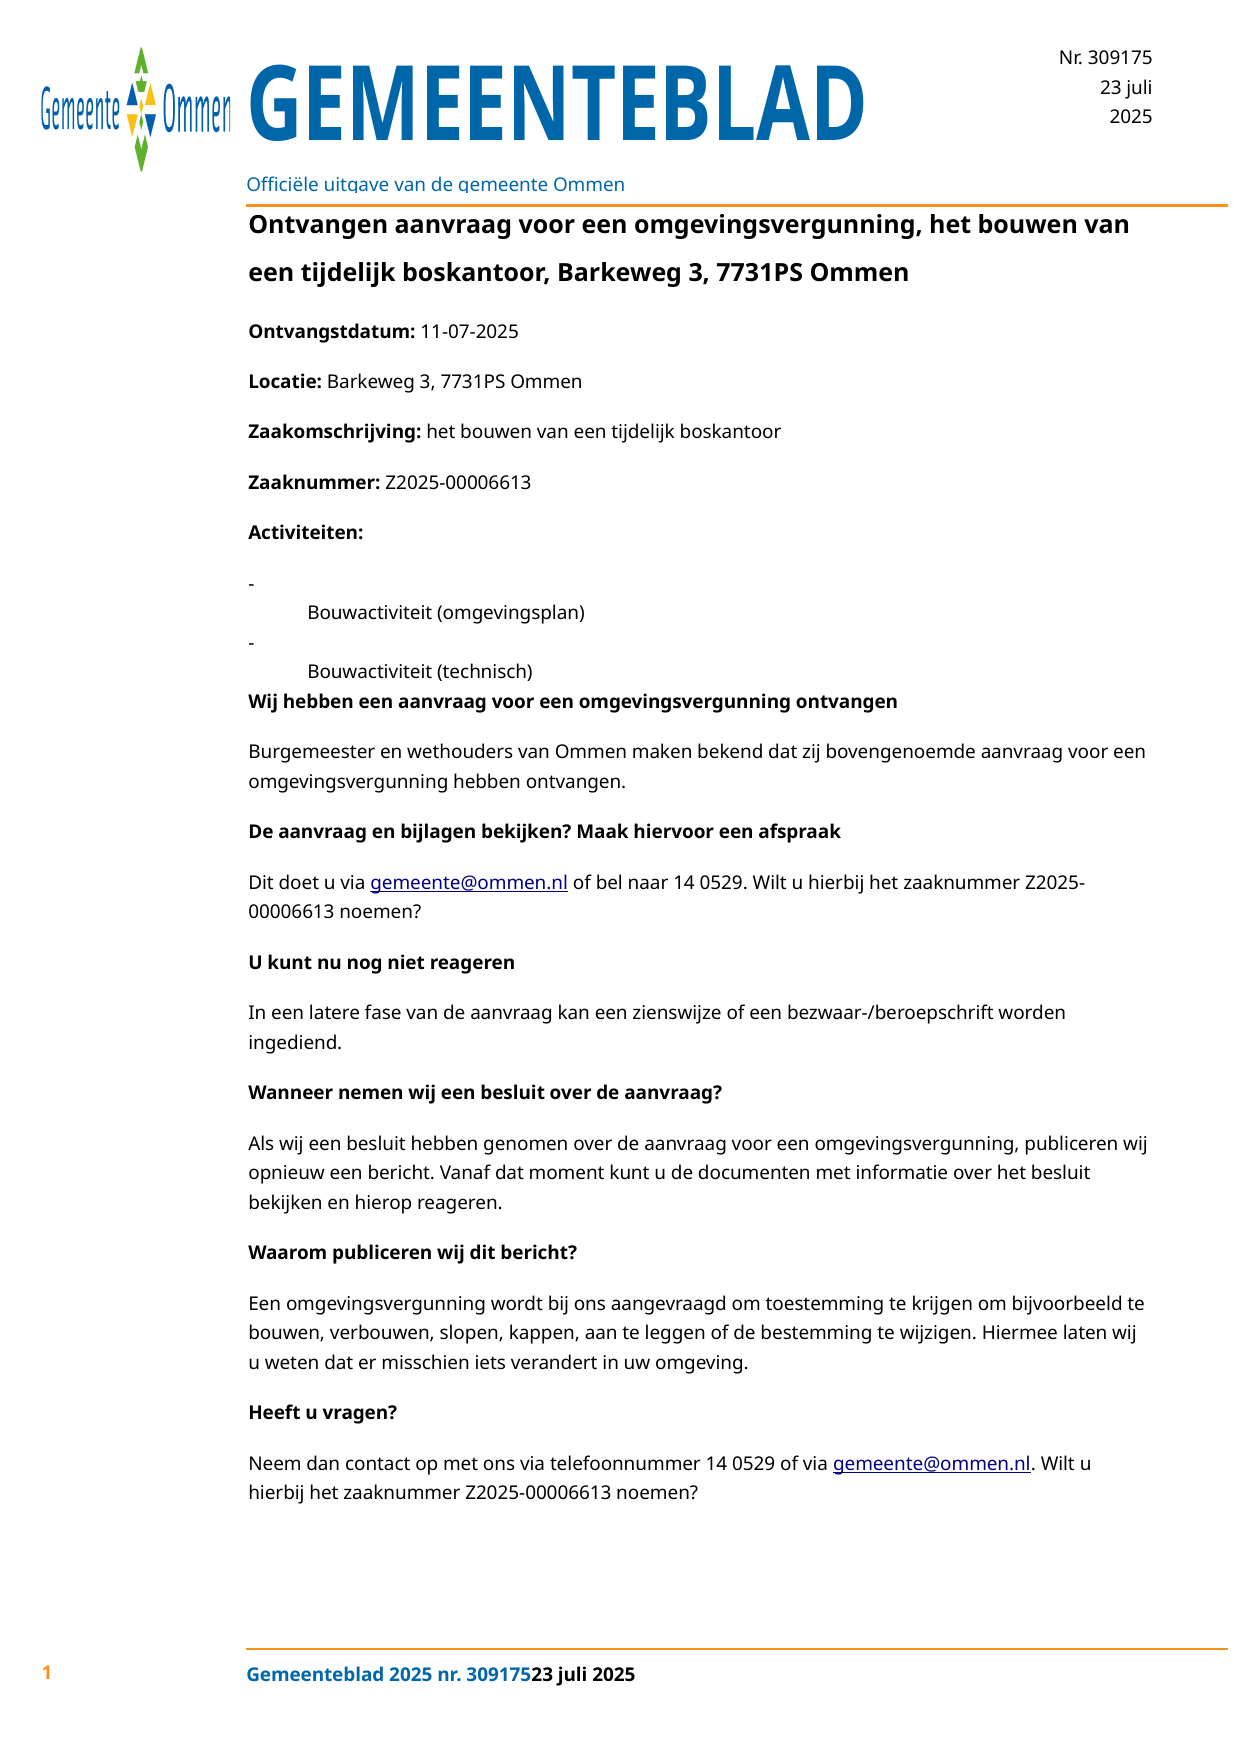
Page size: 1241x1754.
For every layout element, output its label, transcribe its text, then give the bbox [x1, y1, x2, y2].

text Wij hebben een aanvraag voor een omgevingsvergunning ontvangen [248, 688, 1152, 714]
text Ontvangen aanvraag voor een omgevingsvergunning, het bouwen van een tijdelijk boskantoor, Barkeweg 3, 7731PS Ommen [248, 207, 1152, 288]
list Bouwactiviteit (omgevingsplan) [248, 599, 1152, 625]
text Zaakomschrijving: het bouwen van een tijdelijk boskantoor [248, 419, 1152, 444]
text Burgemeester en wethouders van Ommen maken bekend dat zij bovengenoemde aanvraag voor een omgevingsvergunning hebben ontvangen. [248, 739, 1152, 794]
text De aanvraag en bijlagen bekijken? Maak hiervoor een afspraak [248, 819, 1152, 844]
text Ontvangstdatum: 11-07-2025 [248, 318, 1152, 344]
text Activiteiten: [248, 519, 1152, 545]
picture [41, 47, 231, 172]
text Wanneer nemen wij een besluit over de aanvraag? [248, 1079, 1152, 1105]
text U kunt nu nog niet reageren [248, 949, 1152, 975]
text Een omgevingsvergunning wordt bij ons aangevraagd om toestemming te krijgen om bijvoorbeeld te bouwen, verbouwen, slopen, kappen, aan te leggen of de bestemming te wijzigen. Hiermee laten wij u weten dat er misschien iets verandert in uw omgeving. [248, 1290, 1152, 1375]
text Locatie: Barkeweg 3, 7731PS Ommen [248, 368, 1152, 394]
text Waarom publiceren wij dit bericht? [248, 1239, 1152, 1265]
list Bouwactiviteit (technisch) [248, 659, 1152, 684]
text Neem dan contact op met ons via telefoonnummer 14 0529 of via gemeente@ommen.nl. Wilt u hierbij het zaaknummer Z2025-00006613 noemen? [248, 1450, 1152, 1505]
text Als wij een besluit hebben genomen over de aanvraag voor een omgevingsvergunning, publiceren wij opnieuw een bericht. Vanaf dat moment kunt u de documenten met informatie over het besluit bekijken en hierop reageren. [248, 1130, 1152, 1215]
text In een latere fase van de aanvraag kan een zienswijze of een bezwaar-/beroepschrift worden ingediend. [248, 999, 1152, 1055]
text Dit doet u via gemeente@ommen.nl of bel naar 14 0529. Wilt u hierbij het zaaknummer Z2025-00006613 noemen? [248, 869, 1152, 924]
text Zaaknummer: Z2025-00006613 [248, 469, 1152, 495]
text Heeft u vragen? [248, 1399, 1152, 1425]
